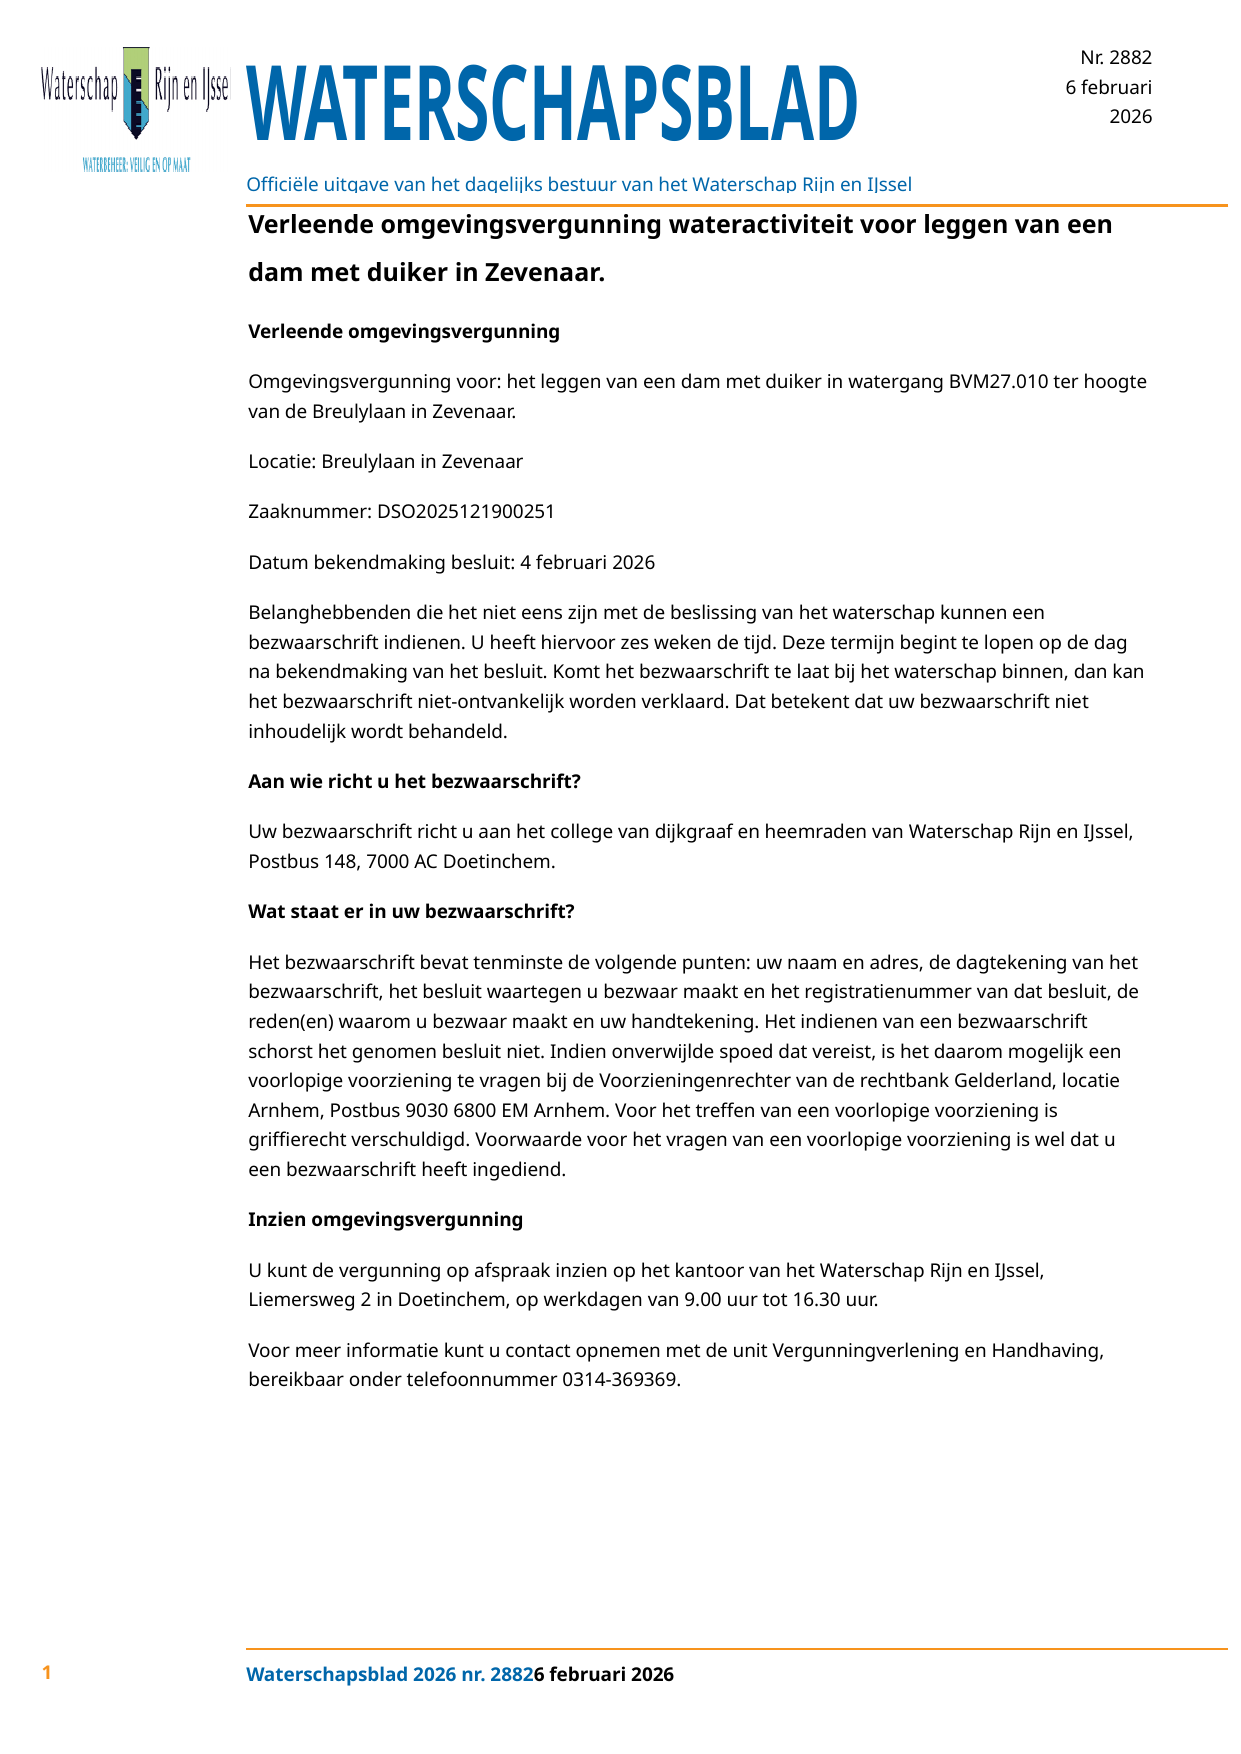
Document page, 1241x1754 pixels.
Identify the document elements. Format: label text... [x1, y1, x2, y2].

text Aan wie richt u het bezwaarschrift? [248, 768, 1152, 794]
text Het bezwaarschrift bevat tenminste de volgende punten: uw naam en adres, de dagtekening van het bezwaarschrift, het besluit waartegen u bezwaar maakt en het registratienummer van dat besluit, de reden(en) waarom u bezwaar maakt en uw handtekening. Het indienen van een bezwaarschrift schorst het genomen besluit niet. Indien onverwijlde spoed dat vereist, is het daarom mogelijk een voorlopige voorziening te vragen bij de Voorzieningenrechter van de rechtbank Gelderland, locatie Arnhem, Postbus 9030 6800 EM Arnhem. Voor het treffen van een voorlopige voorziening is griffierecht verschuldigd. Voorwaarde voor het vragen van een voorlopige voorziening is wel dat u een bezwaarschrift heeft ingediend. [248, 949, 1152, 1182]
text Belanghebbenden die het niet eens zijn met de beslissing van het waterschap kunnen een bezwaarschrift indienen. U heeft hiervoor zes weken de tijd. Deze termijn begint te lopen op de dag na bekendmaking van het besluit. Komt het bezwaarschrift te laat bij het waterschap binnen, dan kan het bezwaarschrift niet-ontvankelijk worden verklaard. Dat betekent dat uw bezwaarschrift niet inhoudelijk wordt behandeld. [248, 599, 1152, 744]
text U kunt de vergunning op afspraak inzien op het kantoor van het Waterschap Rijn en IJssel, Liemersweg 2 in Doetinchem, op werkdagen van 9.00 uur tot 16.30 uur. [248, 1257, 1152, 1312]
text Datum bekendmaking besluit: 4 februari 2026 [248, 549, 1152, 575]
text Uw bezwaarschrift richt u aan het college van dijkgraaf en heemraden van Waterschap Rijn en IJssel, Postbus 148, 7000 AC Doetinchem. [248, 819, 1152, 874]
text Locatie: Breulylaan in Zevenaar [248, 448, 1152, 474]
text Zaaknummer: DSO2025121900251 [248, 499, 1152, 524]
text Verleende omgevingsvergunning [248, 318, 1152, 344]
picture [41, 47, 231, 172]
text Voor meer informatie kunt u contact opnemen met de unit Vergunningverlening en Handhaving, bereikbaar onder telefoonnummer 0314-369369. [248, 1337, 1152, 1392]
text Omgevingsvergunning voor: het leggen van een dam met duiker in watergang BVM27.010 ter hoogte van de Breulylaan in Zevenaar. [248, 368, 1152, 424]
text Inzien omgevingsvergunning [248, 1207, 1152, 1232]
text Wat staat er in uw bezwaarschrift? [248, 899, 1152, 924]
text Verleende omgevingsvergunning wateractiviteit voor leggen van een dam met duiker in Zevenaar. [248, 207, 1152, 288]
